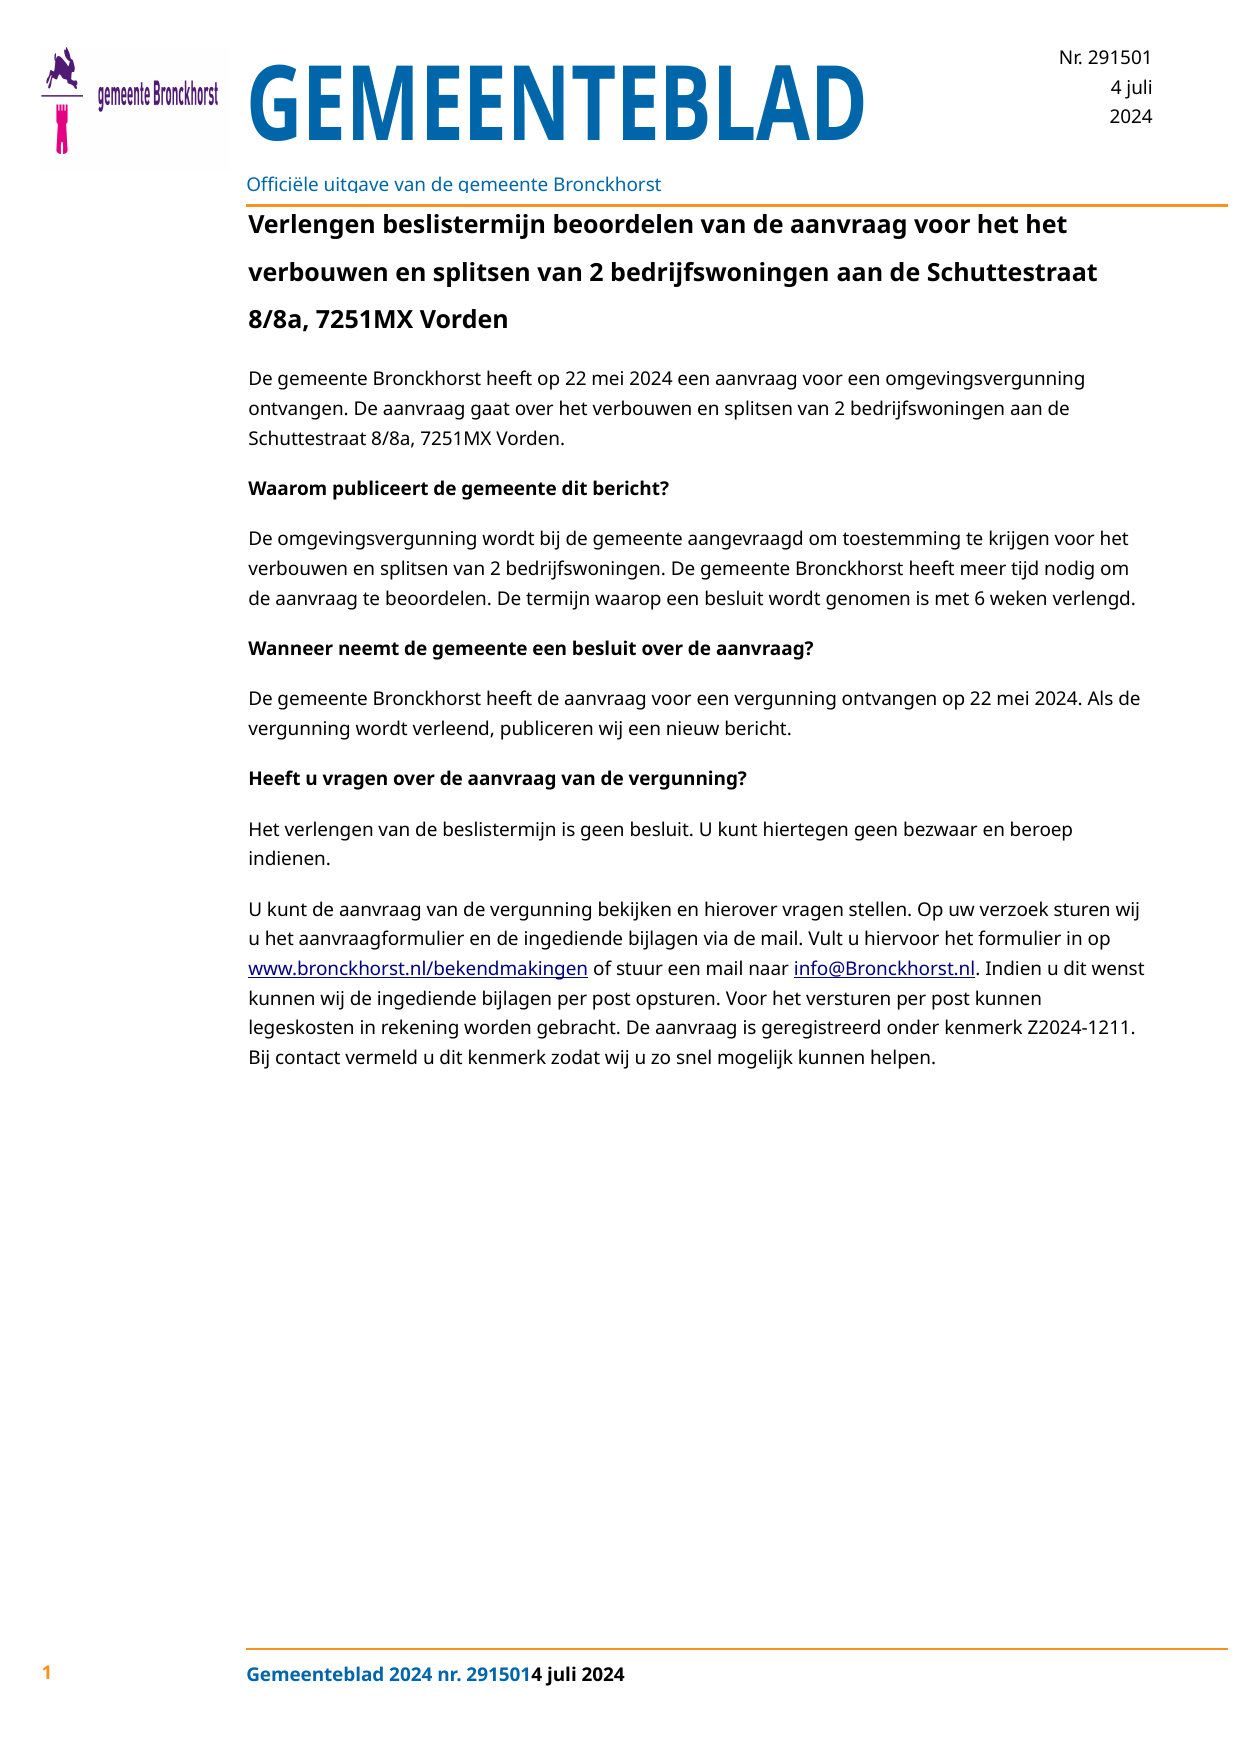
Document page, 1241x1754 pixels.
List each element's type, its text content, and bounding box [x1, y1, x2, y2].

text Wanneer neemt de gemeente een besluit over de aanvraag? [248, 635, 1152, 661]
text De gemeente Bronckhorst heeft op 22 mei 2024 een aanvraag voor een omgevingsvergunning ontvangen. De aanvraag gaat over het verbouwen en splitsen van 2 bedrijfswoningen aan de Schuttestraat 8/8a, 7251MX Vorden. [248, 366, 1152, 450]
text Het verlengen van de beslistermijn is geen besluit. U kunt hiertegen geen bezwaar en beroep indienen. [248, 816, 1152, 871]
text Waarom publiceert de gemeente dit bericht? [248, 475, 1152, 501]
text De gemeente Bronckhorst heeft de aanvraag voor een vergunning ontvangen op 22 mei 2024. Als de vergunning wordt verleend, publiceren wij een nieuw bericht. [248, 686, 1152, 741]
text U kunt de aanvraag van de vergunning bekijken en hierover vragen stellen. Op uw verzoek sturen wij u het aanvraagformulier en de ingediende bijlagen via de mail. Vult u hiervoor het formulier in op www.bronckhorst.nl/bekendmakingen of stuur een mail naar info@Bronckhorst.nl. Indien u dit wenst kunnen wij de ingediende bijlagen per post opsturen. Voor het versturen per post kunnen legeskosten in rekening worden gebracht. De aanvraag is geregistreerd onder kenmerk Z2024-1211. Bij contact vermeld u dit kenmerk zodat wij u zo snel mogelijk kunnen helpen. [248, 896, 1152, 1069]
text De omgevingsvergunning wordt bij de gemeente aangevraagd om toestemming te krijgen voor het verbouwen en splitsen van 2 bedrijfswoningen. De gemeente Bronckhorst heeft meer tijd nodig om de aanvraag te beoordelen. De termijn waarop een besluit wordt genomen is met 6 weken verlengd. [248, 526, 1152, 610]
text Heeft u vragen over de aanvraag van de vergunning? [248, 766, 1152, 791]
picture [41, 47, 231, 172]
text Verlengen beslistermijn beoordelen van de aanvraag voor het het verbouwen en splitsen van 2 bedrijfswoningen aan de Schuttestraat 8/8a, 7251MX Vorden [248, 207, 1152, 336]
